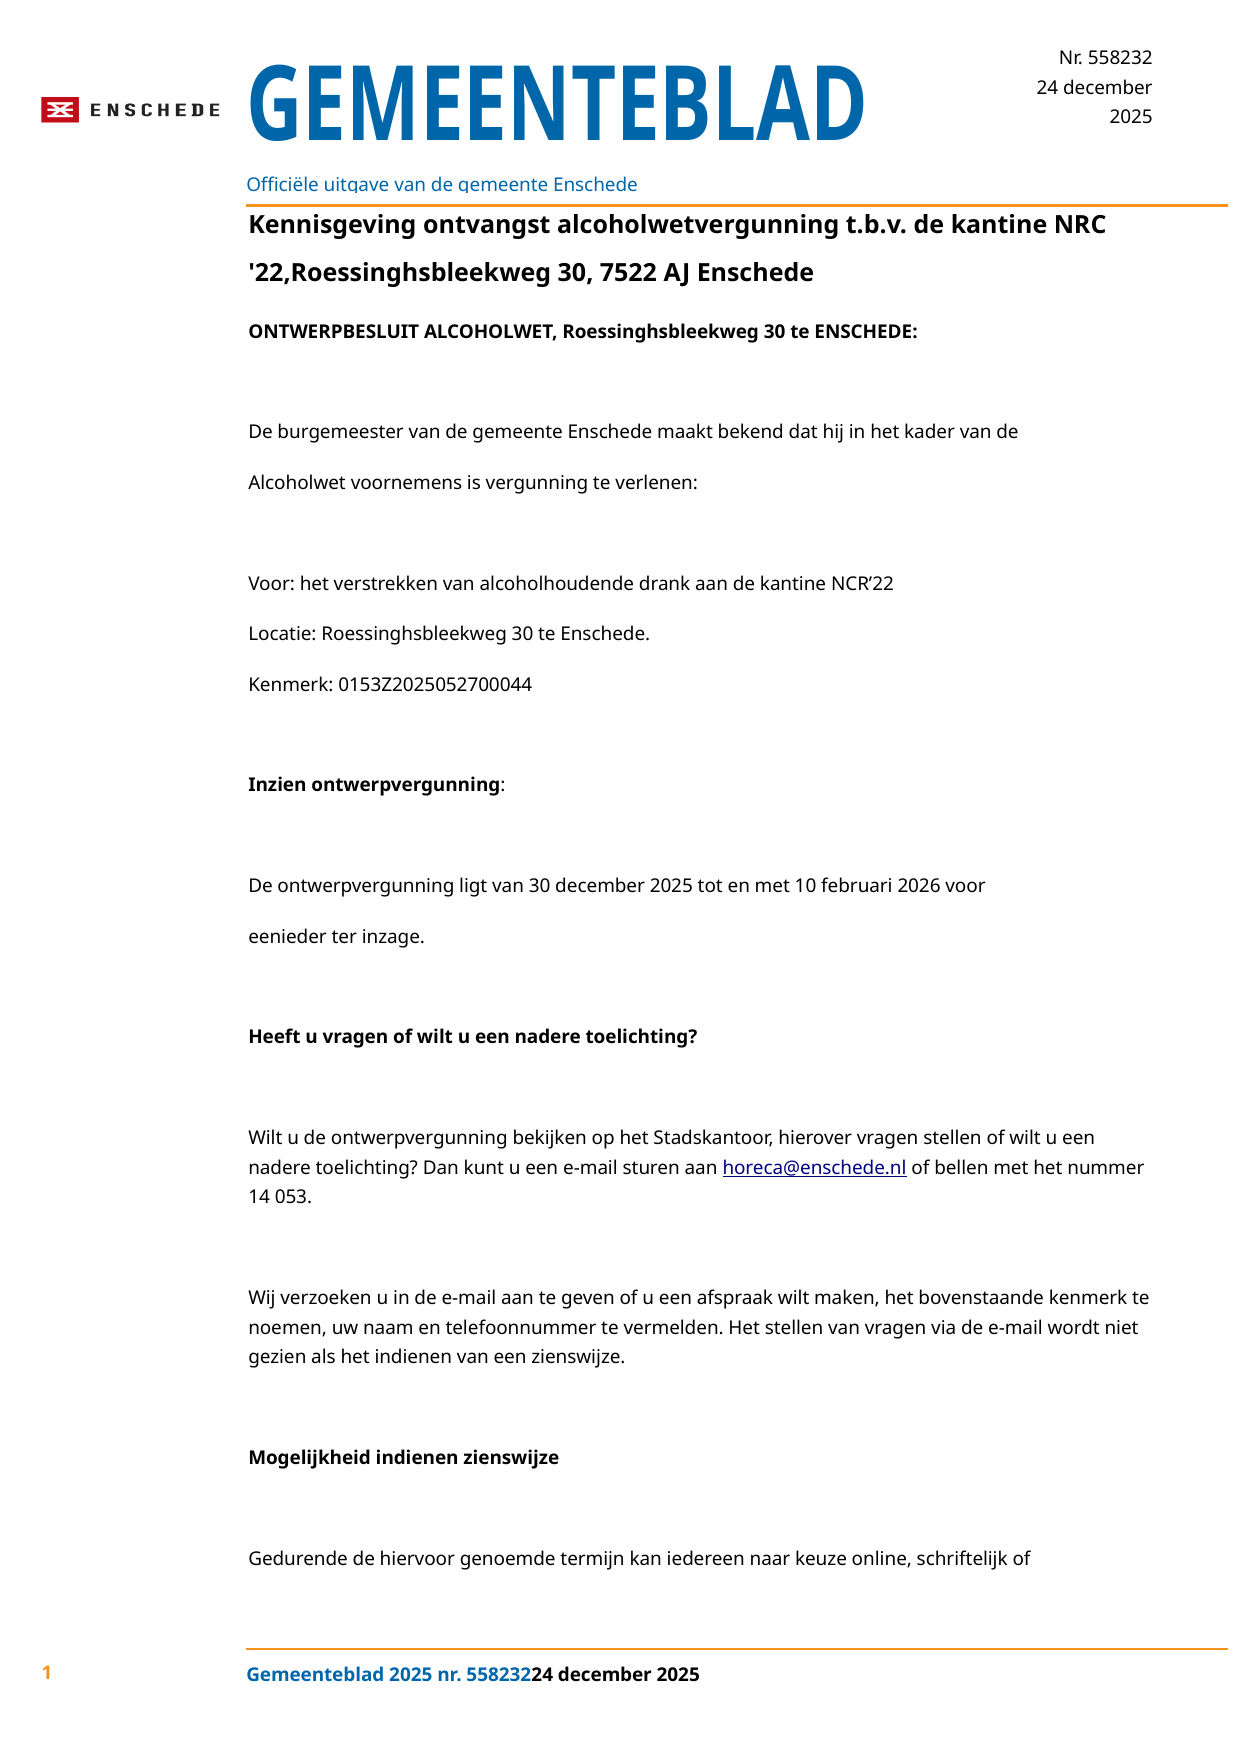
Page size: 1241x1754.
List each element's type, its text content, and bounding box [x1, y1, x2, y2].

text eenieder ter inzage. [248, 923, 1152, 949]
text Gedurende de hiervoor genoemde termijn kan iedereen naar keuze online, schriftelijk of [248, 1545, 1152, 1571]
text Kenmerk: 0153Z2025052700044 [248, 671, 1152, 697]
text Kennisgeving ontvangst alcoholwetvergunning t.b.v. de kantine NRC '22,Roessinghsbleekweg 30, 7522 AJ Enschede [248, 207, 1152, 288]
text De burgemeester van de gemeente Enschede maakt bekend dat hij in het kader van de [248, 419, 1152, 444]
picture [41, 47, 231, 172]
text Wilt u de ontwerpvergunning bekijken op het Stadskantoor, hierover vragen stellen of wilt u een nadere toelichting? Dan kunt u een e-mail sturen aan horeca@enschede.nl of bellen met het nummer 14 053. [248, 1124, 1152, 1209]
text De ontwerpvergunning ligt van 30 december 2025 tot en met 10 februari 2026 voor [248, 872, 1152, 898]
text ONTWERPBESLUIT ALCOHOLWET, Roessinghsbleekweg 30 te ENSCHEDE: [248, 318, 1152, 344]
text Alcoholwet voornemens is vergunning te verlenen: [248, 469, 1152, 495]
text Wij verzoeken u in de e-mail aan te geven of u een afspraak wilt maken, het bovenstaande kenmerk te noemen, uw naam en telefoonnummer te vermelden. Het stellen van vragen via de e-mail wordt niet gezien als het indienen van een zienswijze. [248, 1284, 1152, 1369]
text Heeft u vragen of wilt u een nadere toelichting? [248, 1024, 1152, 1049]
text Locatie: Roessinghsbleekweg 30 te Enschede. [248, 620, 1152, 646]
text Inzien ontwerpvergunning: [248, 772, 1152, 797]
text Voor: het verstrekken van alcoholhoudende drank aan de kantine NCR’22 [248, 570, 1152, 596]
text Mogelijkheid indienen zienswijze [248, 1444, 1152, 1470]
